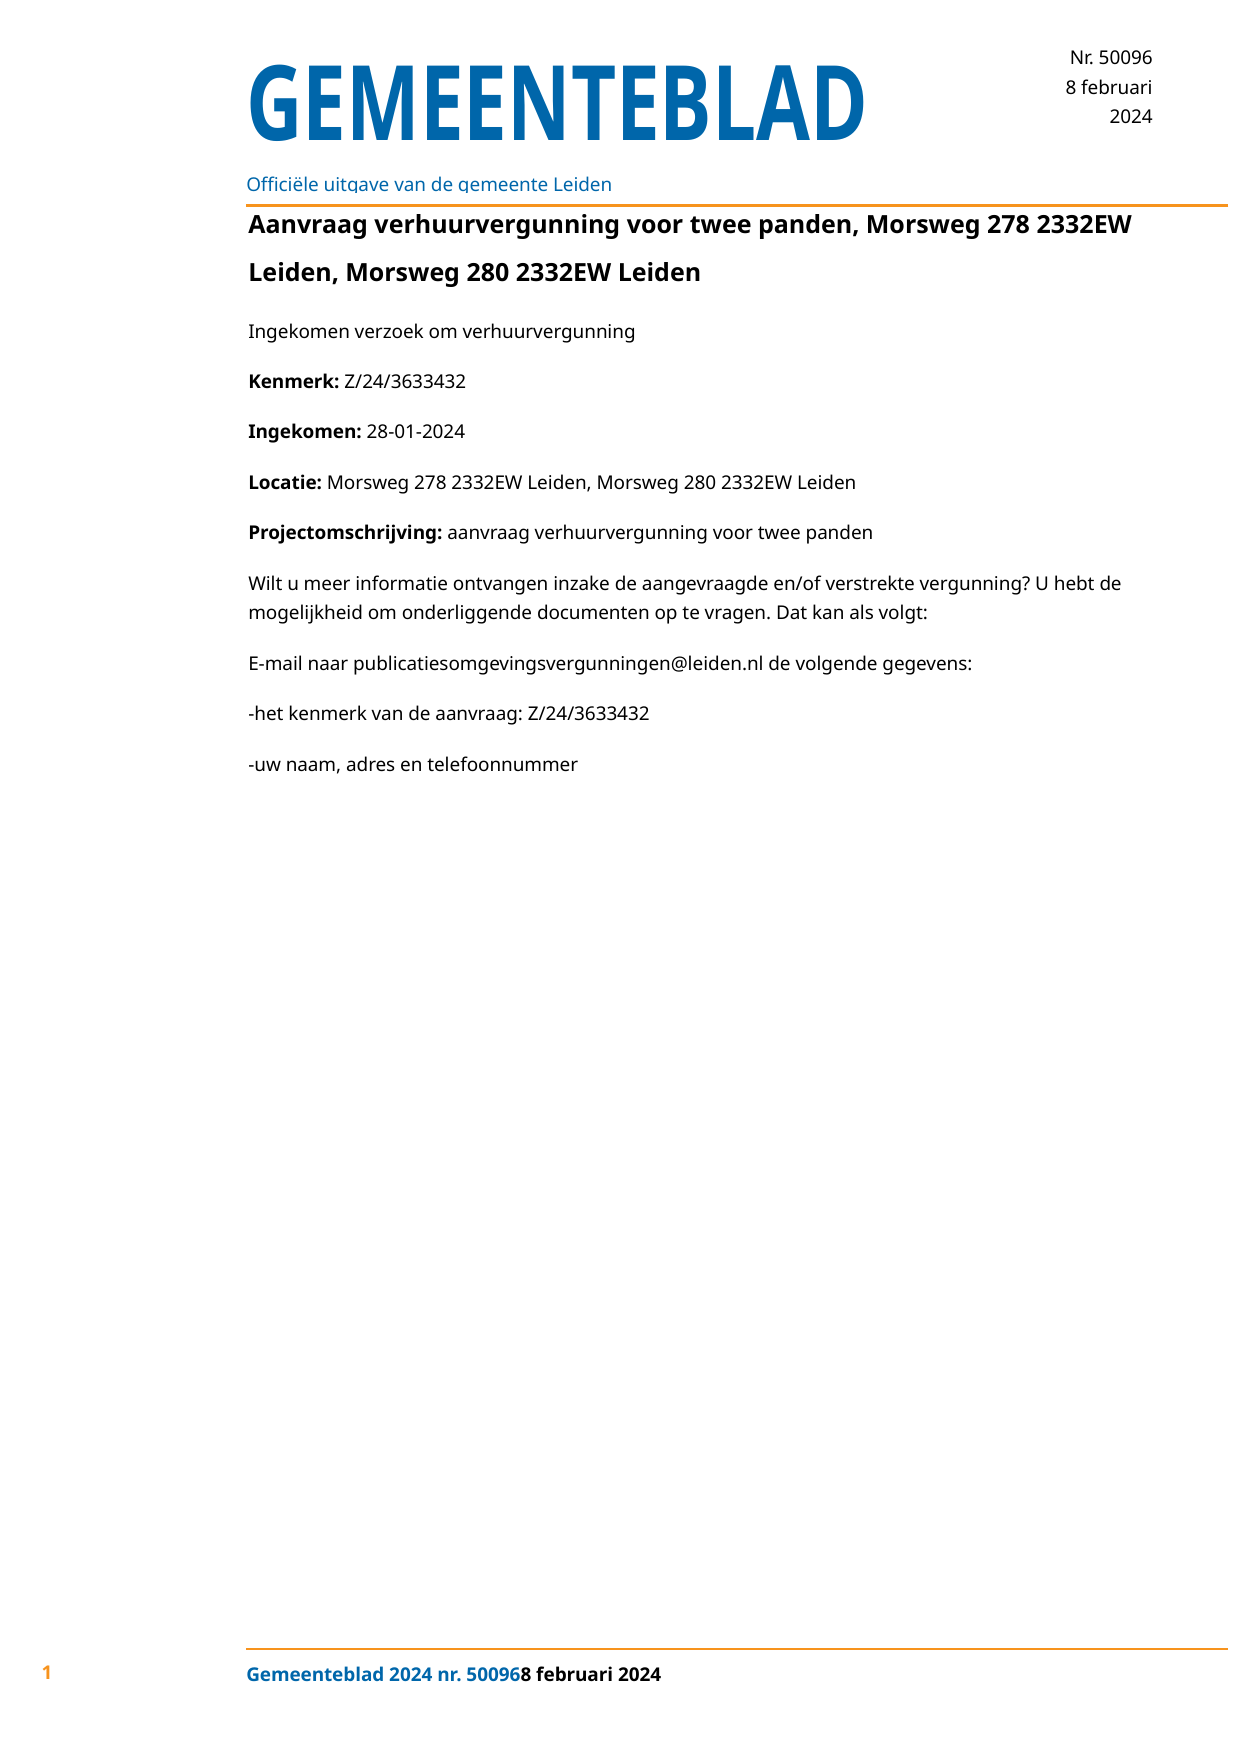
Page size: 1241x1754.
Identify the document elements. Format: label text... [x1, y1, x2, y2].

text Wilt u meer informatie ontvangen inzake de aangevraagde en/of verstrekte vergunning? U hebt de mogelijkheid om onderliggende documenten op te vragen. Dat kan als volgt: [248, 570, 1152, 625]
picture [41, 47, 231, 172]
text Locatie: Morsweg 278 2332EW Leiden, Morsweg 280 2332EW Leiden [248, 469, 1152, 495]
text Ingekomen verzoek om verhuurvergunning [248, 318, 1152, 344]
text Kenmerk: Z/24/3633432 [248, 368, 1152, 394]
text Projectomschrijving: aanvraag verhuurvergunning voor twee panden [248, 519, 1152, 545]
text -het kenmerk van de aanvraag: Z/24/3633432 [248, 700, 1152, 726]
text -uw naam, adres en telefoonnummer [248, 751, 1152, 777]
text E-mail naar publicatiesomgevingsvergunningen@leiden.nl de volgende gegevens: [248, 650, 1152, 676]
text Aanvraag verhuurvergunning voor twee panden, Morsweg 278 2332EW Leiden, Morsweg 280 2332EW Leiden [248, 207, 1152, 288]
text Ingekomen: 28-01-2024 [248, 419, 1152, 444]
